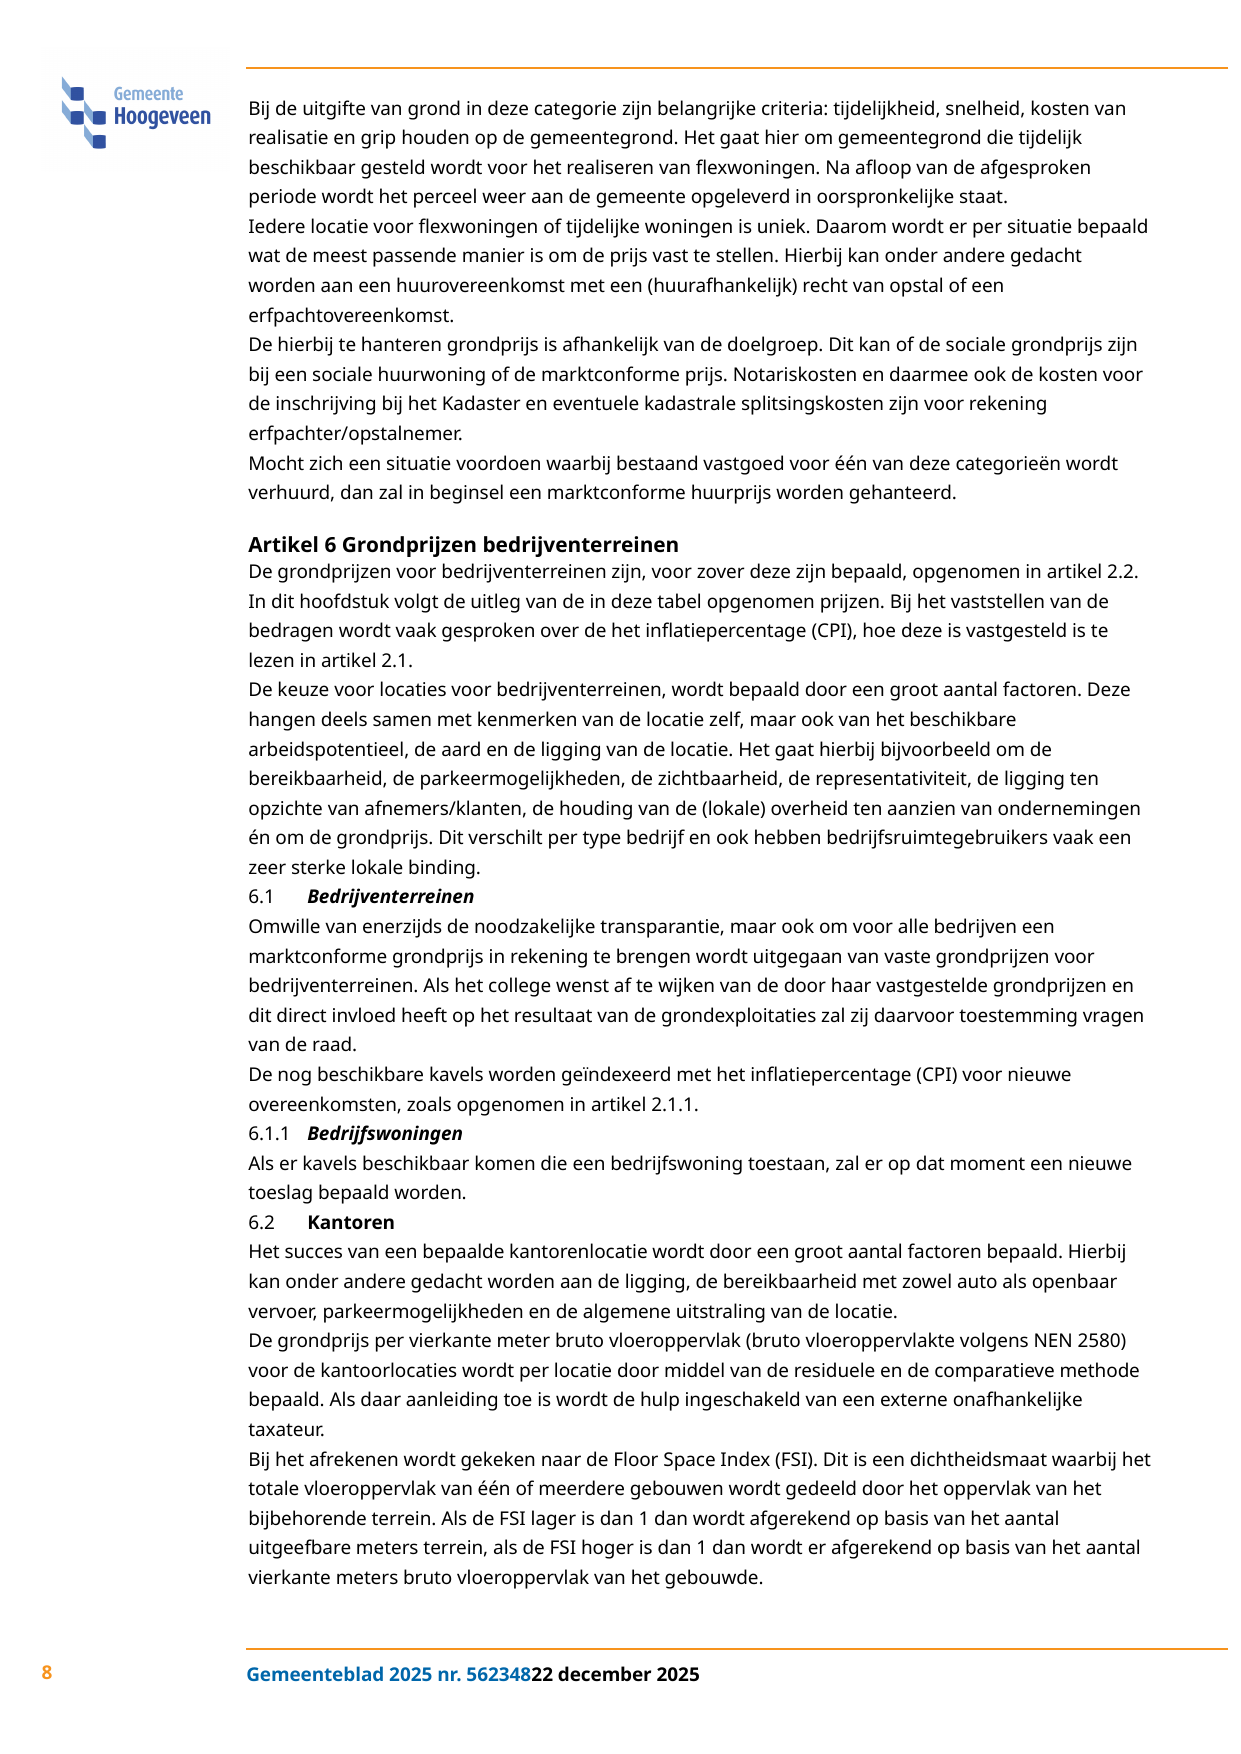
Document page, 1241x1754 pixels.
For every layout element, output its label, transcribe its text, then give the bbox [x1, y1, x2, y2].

text De keuze voor locaties voor bedrijventerreinen, wordt bepaald door een groot aantal factoren. Deze hangen deels samen met kenmerken van de locatie zelf, maar ook van het beschikbare arbeidspotentieel, de aard en de ligging van de locatie. Het gaat hierbij bijvoorbeeld om de bereikbaarheid, de parkeermogelijkheden, de zichtbaarheid, de representativiteit, de ligging ten opzichte van afnemers/klanten, de houding van de (lokale) overheid ten aanzien van ondernemingen én om de grondprijs. Dit verschilt per type bedrijf en ook hebben bedrijfsruimtegebruikers vaak een zeer sterke lokale binding. [248, 677, 1152, 880]
text Iedere locatie voor flexwoningen of tijdelijke woningen is uniek. Daarom wordt er per situatie bepaald wat de meest passende manier is om de prijs vast te stellen. Hierbij kan onder andere gedacht worden aan een huurovereenkomst met een (huurafhankelijk) recht van opstal of een erfpachtovereenkomst. [248, 213, 1152, 328]
text Artikel 6 Grondprijzen bedrijventerreinen [248, 530, 1152, 558]
text De hierbij te hanteren grondprijs is afhankelijk van de doelgroep. Dit kan of de sociale grondprijs zijn bij een sociale huurwoning of de marktconforme prijs. Notariskosten en daarmee ook de kosten voor de inschrijving bij het Kadaster en eventuele kadastrale splitsingskosten zijn voor rekening erfpachter/opstalnemer. [248, 331, 1152, 446]
picture [41, 47, 231, 172]
text De grondprijzen voor bedrijventerreinen zijn, voor zover deze zijn bepaald, opgenomen in artikel 2.2. In dit hoofdstuk volgt de uitleg van de in deze tabel opgenomen prijzen. Bij het vaststellen van de bedragen wordt vaak gesproken over de het inflatiepercentage (CPI), hoe deze is vastgesteld is te lezen in artikel 2.1. [248, 558, 1152, 673]
list Bedrijfswoningen [248, 1120, 1152, 1146]
text Bij de uitgifte van grond in deze categorie zijn belangrijke criteria: tijdelijkheid, snelheid, kosten van realisatie en grip houden op de gemeentegrond. Het gaat hier om gemeentegrond die tijdelijk beschikbaar gesteld wordt voor het realiseren van flexwoningen. Na afloop van de afgesproken periode wordt het perceel weer aan de gemeente opgeleverd in oorspronkelijke staat. [248, 95, 1152, 209]
text De nog beschikbare kavels worden geïndexeerd met het inflatiepercentage (CPI) voor nieuwe overeenkomsten, zoals opgenomen in artikel 2.1.1. [248, 1061, 1152, 1116]
text Mocht zich een situatie voordoen waarbij bestaand vastgoed voor één van deze categorieën wordt verhuurd, dan zal in beginsel een marktconforme huurprijs worden gehanteerd. [248, 450, 1152, 505]
list Kantoren [248, 1209, 1152, 1235]
list Bedrijventerreinen [248, 884, 1152, 909]
text Als er kavels beschikbaar komen die een bedrijfswoning toestaan, zal er op dat moment een nieuwe toeslag bepaald worden. [248, 1150, 1152, 1205]
text Het succes van een bepaalde kantorenlocatie wordt door een groot aantal factoren bepaald. Hierbij kan onder andere gedacht worden aan de ligging, de bereikbaarheid met zowel auto als openbaar vervoer, parkeermogelijkheden en de algemene uitstraling van de locatie. [248, 1239, 1152, 1323]
text Bij het afrekenen wordt gekeken naar de Floor Space Index (FSI). Dit is een dichtheidsmaat waarbij het totale vloeroppervlak van één of meerdere gebouwen wordt gedeeld door het oppervlak van het bijbehorende terrein. Als de FSI lager is dan 1 dan wordt afgerekend op basis van het aantal uitgeefbare meters terrein, als de FSI hoger is dan 1 dan wordt er afgerekend op basis van het aantal vierkante meters bruto vloeroppervlak van het gebouwde. [248, 1446, 1152, 1590]
text Omwille van enerzijds de noodzakelijke transparantie, maar ook om voor alle bedrijven een marktconforme grondprijs in rekening te brengen wordt uitgegaan van vaste grondprijzen voor bedrijventerreinen. Als het college wenst af te wijken van de door haar vastgestelde grondprijzen en dit direct invloed heeft op het resultaat van de grondexploitaties zal zij daarvoor toestemming vragen van de raad. [248, 913, 1152, 1057]
text De grondprijs per vierkante meter bruto vloeroppervlak (bruto vloeroppervlakte volgens NEN 2580) voor de kantoorlocaties wordt per locatie door middel van de residuele en de comparatieve methode bepaald. Als daar aanleiding toe is wordt de hulp ingeschakeld van een externe onafhankelijke taxateur. [248, 1327, 1152, 1442]
